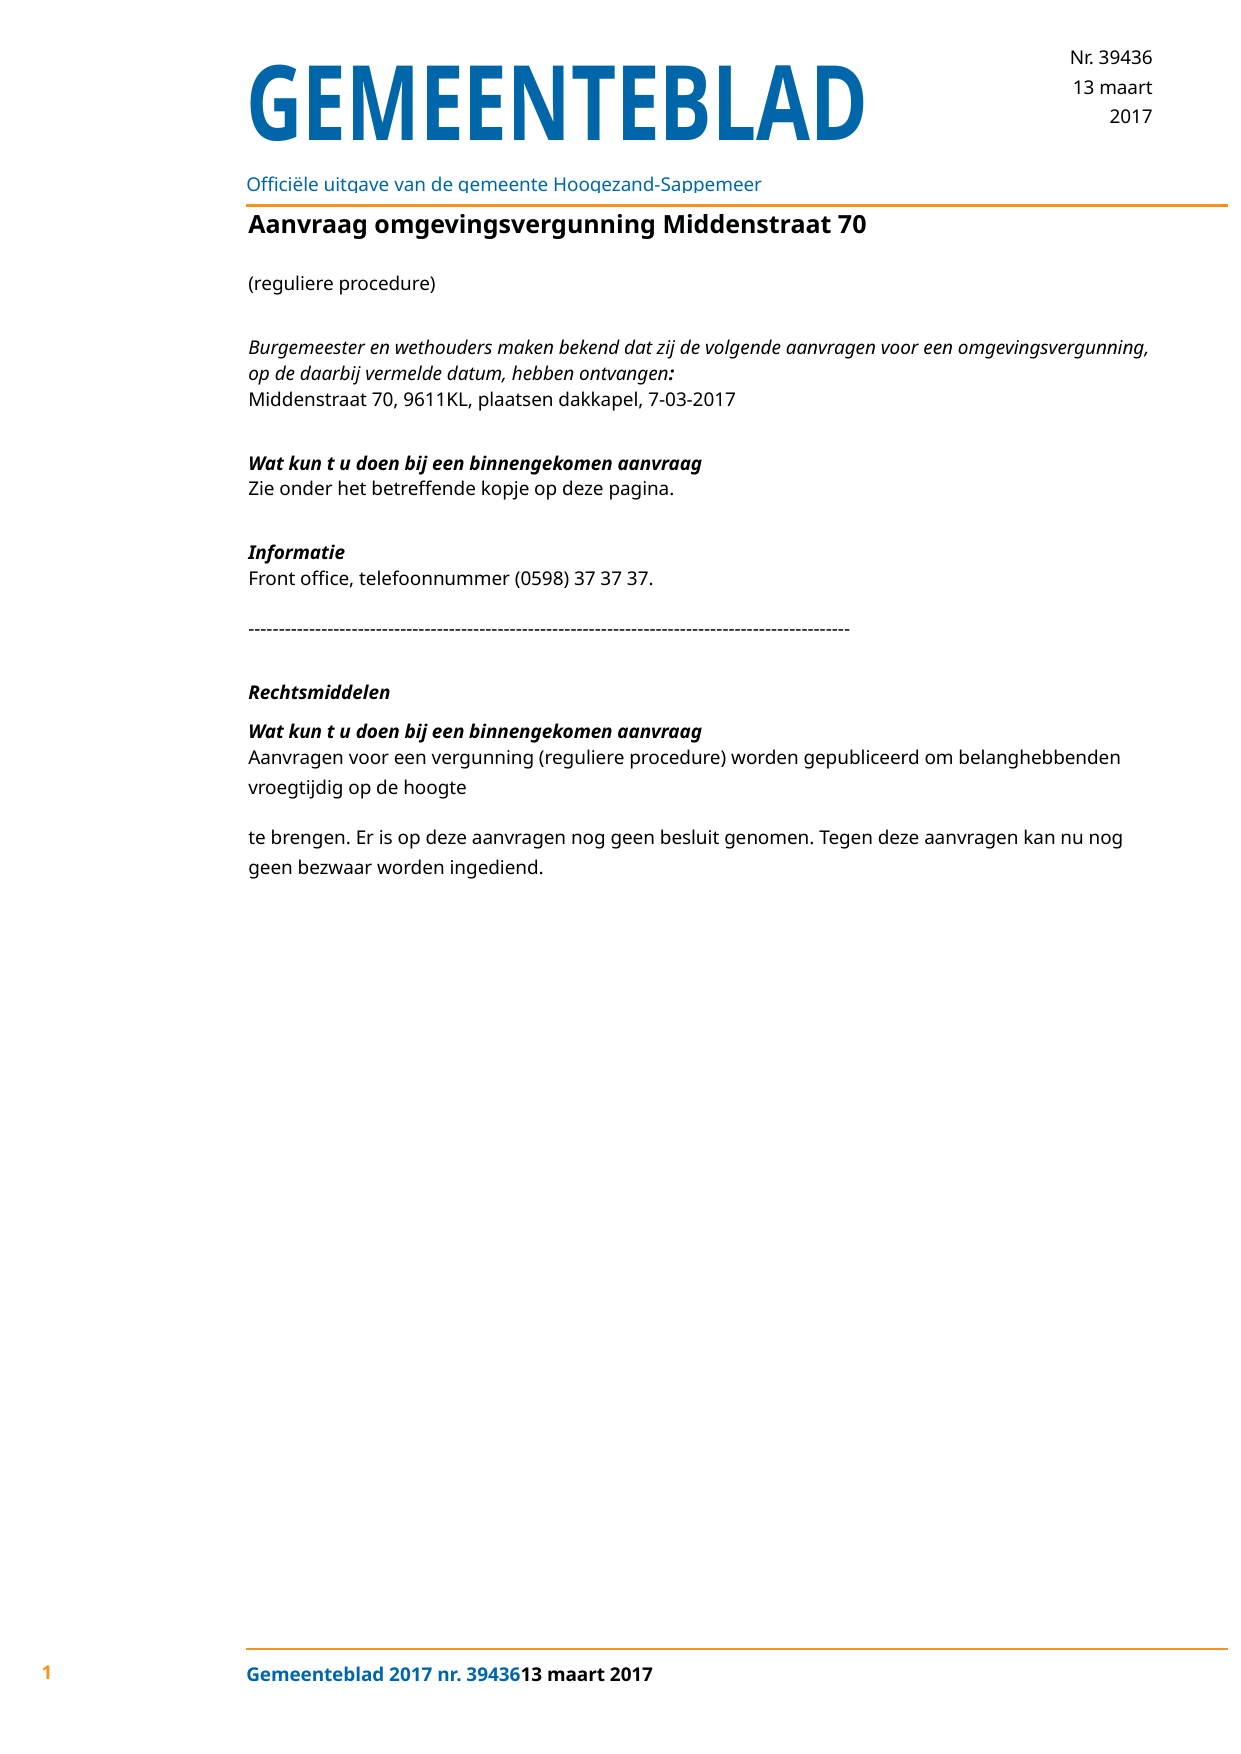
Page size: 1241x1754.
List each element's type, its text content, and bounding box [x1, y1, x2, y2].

text Aanvraag omgevingsvergunning Middenstraat 70 [248, 207, 1152, 241]
text Rechtsmiddelen [248, 679, 1152, 705]
text (reguliere procedure) [248, 270, 1152, 296]
picture [41, 47, 231, 172]
text Wat kun t u doen bij een binnengekomen aanvraag [248, 450, 1152, 475]
text Informatie [248, 539, 1152, 565]
text --------------------------------------------------------------------------------------------------- [248, 616, 1152, 641]
text Aanvragen voor een vergunning (reguliere procedure) worden gepubliceerd om belanghebbenden vroegtijdig op de hoogte [248, 744, 1152, 800]
text Front office, telefoonnummer (0598) 37 37 37. [248, 565, 1152, 591]
text Zie onder het betreffende kopje op deze pagina. [248, 475, 1152, 501]
text Wat kun t u doen bij een binnengekomen aanvraag [248, 719, 1152, 744]
text te brengen. Er is op deze aanvragen nog geen besluit genomen. Tegen deze aanvragen kan nu nog geen bezwaar worden ingediend. [248, 824, 1152, 880]
text Burgemeester en wethouders maken bekend dat zij de volgende aanvragen voor een omgevingsvergunning, op de daarbij vermelde datum, hebben ontvangen: [248, 334, 1152, 386]
text Middenstraat 70, 9611KL, plaatsen dakkapel, 7-03-2017 [248, 386, 1152, 411]
